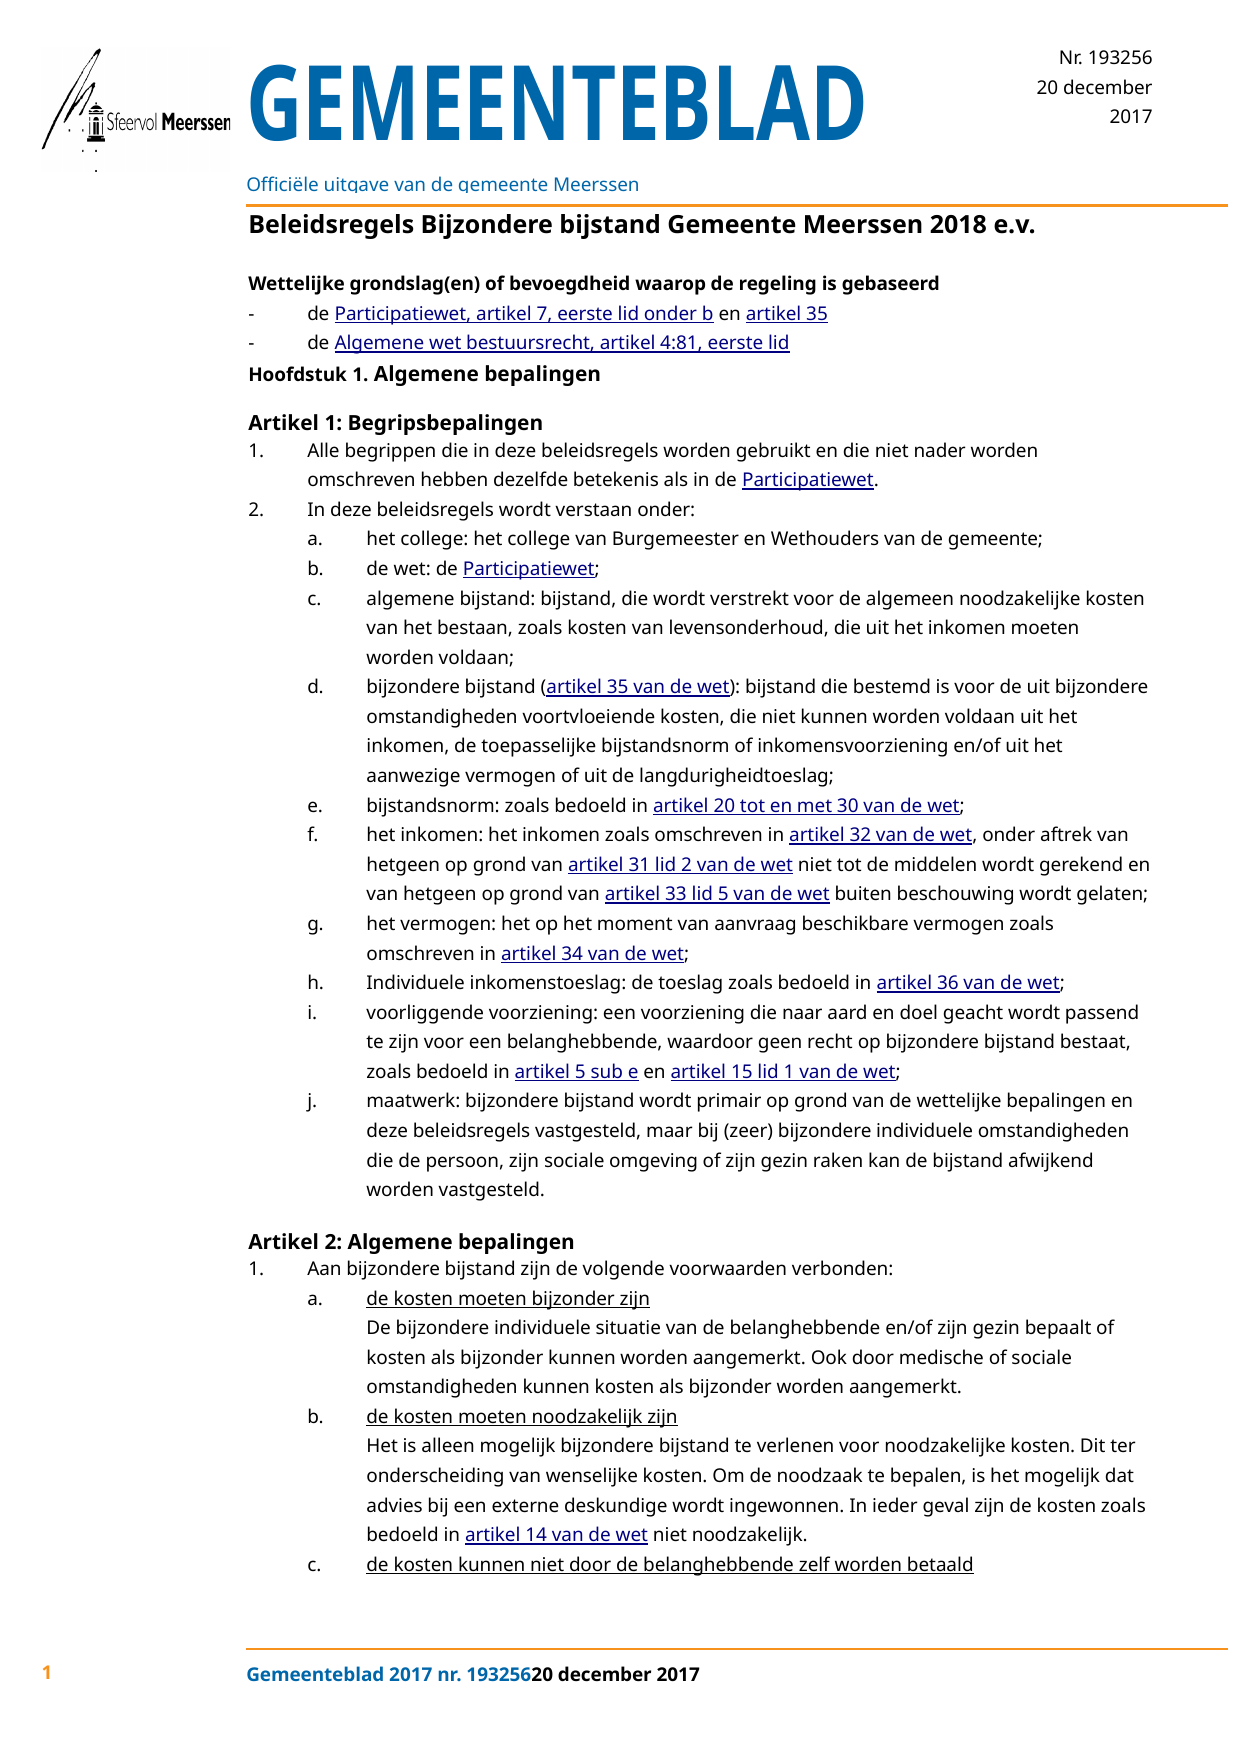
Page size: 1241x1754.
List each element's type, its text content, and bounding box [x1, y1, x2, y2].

list bijstandsnorm: zoals bedoeld in artikel 20 tot en met 30 van de wet; [307, 792, 1152, 817]
list voorliggende voorziening: een voorziening die naar aard en doel geacht wordt passend te zijn voor een belanghebbende, waardoor geen recht op bijzondere bijstand bestaat, zoals bedoeld in artikel 5 sub e en artikel 15 lid 1 van de wet; [307, 999, 1152, 1084]
picture [41, 47, 231, 172]
list Individuele inkomenstoeslag: de toeslag zoals bedoeld in artikel 36 van de wet; [307, 969, 1152, 995]
list de kosten moeten bijzonder zijn [307, 1285, 1152, 1311]
list Alle begrippen die in deze beleidsregels worden gebruikt en die niet nader worden omschreven hebben dezelfde betekenis als in de Participatiewet. [248, 437, 1152, 492]
text Wettelijke grondslag(en) of bevoegdheid waarop de regeling is gebaseerd [248, 270, 1152, 296]
list Aan bijzondere bijstand zijn de volgende voorwaarden verbonden: [248, 1255, 1152, 1281]
text Artikel 2: Algemene bepalingen [248, 1227, 1152, 1255]
list het college: het college van Burgemeester en Wethouders van de gemeente; [307, 526, 1152, 551]
list de Participatiewet, artikel 7, eerste lid onder b en artikel 35 [248, 300, 1152, 326]
text Beleidsregels Bijzondere bijstand Gemeente Meerssen 2018 e.v. [248, 207, 1152, 241]
list de kosten kunnen niet door de belanghebbende zelf worden betaald [307, 1551, 1152, 1577]
list In deze beleidsregels wordt verstaan onder: [248, 496, 1152, 522]
list het vermogen: het op het moment van aanvraag beschikbare vermogen zoals omschreven in artikel 34 van de wet; [307, 910, 1152, 965]
list bijzondere bijstand (artikel 35 van de wet): bijstand die bestemd is voor de uit bijzondere omstandigheden voortvloeiende kosten, die niet kunnen worden voldaan uit het inkomen, de toepasselijke bijstandsnorm of inkomensvoorziening en/of uit het aanwezige vermogen of uit de langdurigheidtoeslag; [307, 673, 1152, 788]
text Artikel 1: Begripsbepalingen [248, 408, 1152, 437]
list het inkomen: het inkomen zoals omschreven in artikel 32 van de wet, onder aftrek van hetgeen op grond van artikel 31 lid 2 van de wet niet tot de middelen wordt gerekend en van hetgeen op grond van artikel 33 lid 5 van de wet buiten beschouwing wordt gelaten; [307, 821, 1152, 906]
list de kosten moeten noodzakelijk zijn [307, 1403, 1152, 1429]
list Het is alleen mogelijk bijzondere bijstand te verlenen voor noodzakelijke kosten. Dit ter onderscheiding van wenselijke kosten. Om de noodzaak te bepalen, is het mogelijk dat advies bij een externe deskundige wordt ingewonnen. In ieder geval zijn de kosten zoals bedoeld in artikel 14 van de wet niet noodzakelijk. [307, 1433, 1152, 1547]
text Hoofdstuk 1. Algemene bepalingen [248, 359, 1152, 387]
list de wet: de Participatiewet; [307, 555, 1152, 581]
list maatwerk: bijzondere bijstand wordt primair op grond van de wettelijke bepalingen en deze beleidsregels vastgesteld, maar bij (zeer) bijzondere individuele omstandigheden die de persoon, zijn sociale omgeving of zijn gezin raken kan de bijstand afwijkend worden vastgesteld. [307, 1088, 1152, 1202]
list de Algemene wet bestuursrecht, artikel 4:81, eerste lid [248, 329, 1152, 355]
list De bijzondere individuele situatie van de belanghebbende en/of zijn gezin bepaalt of kosten als bijzonder kunnen worden aangemerkt. Ook door medische of sociale omstandigheden kunnen kosten als bijzonder worden aangemerkt. [307, 1314, 1152, 1399]
list algemene bijstand: bijstand, die wordt verstrekt voor de algemeen noodzakelijke kosten van het bestaan, zoals kosten van levensonderhoud, die uit het inkomen moeten worden voldaan; [307, 585, 1152, 669]
